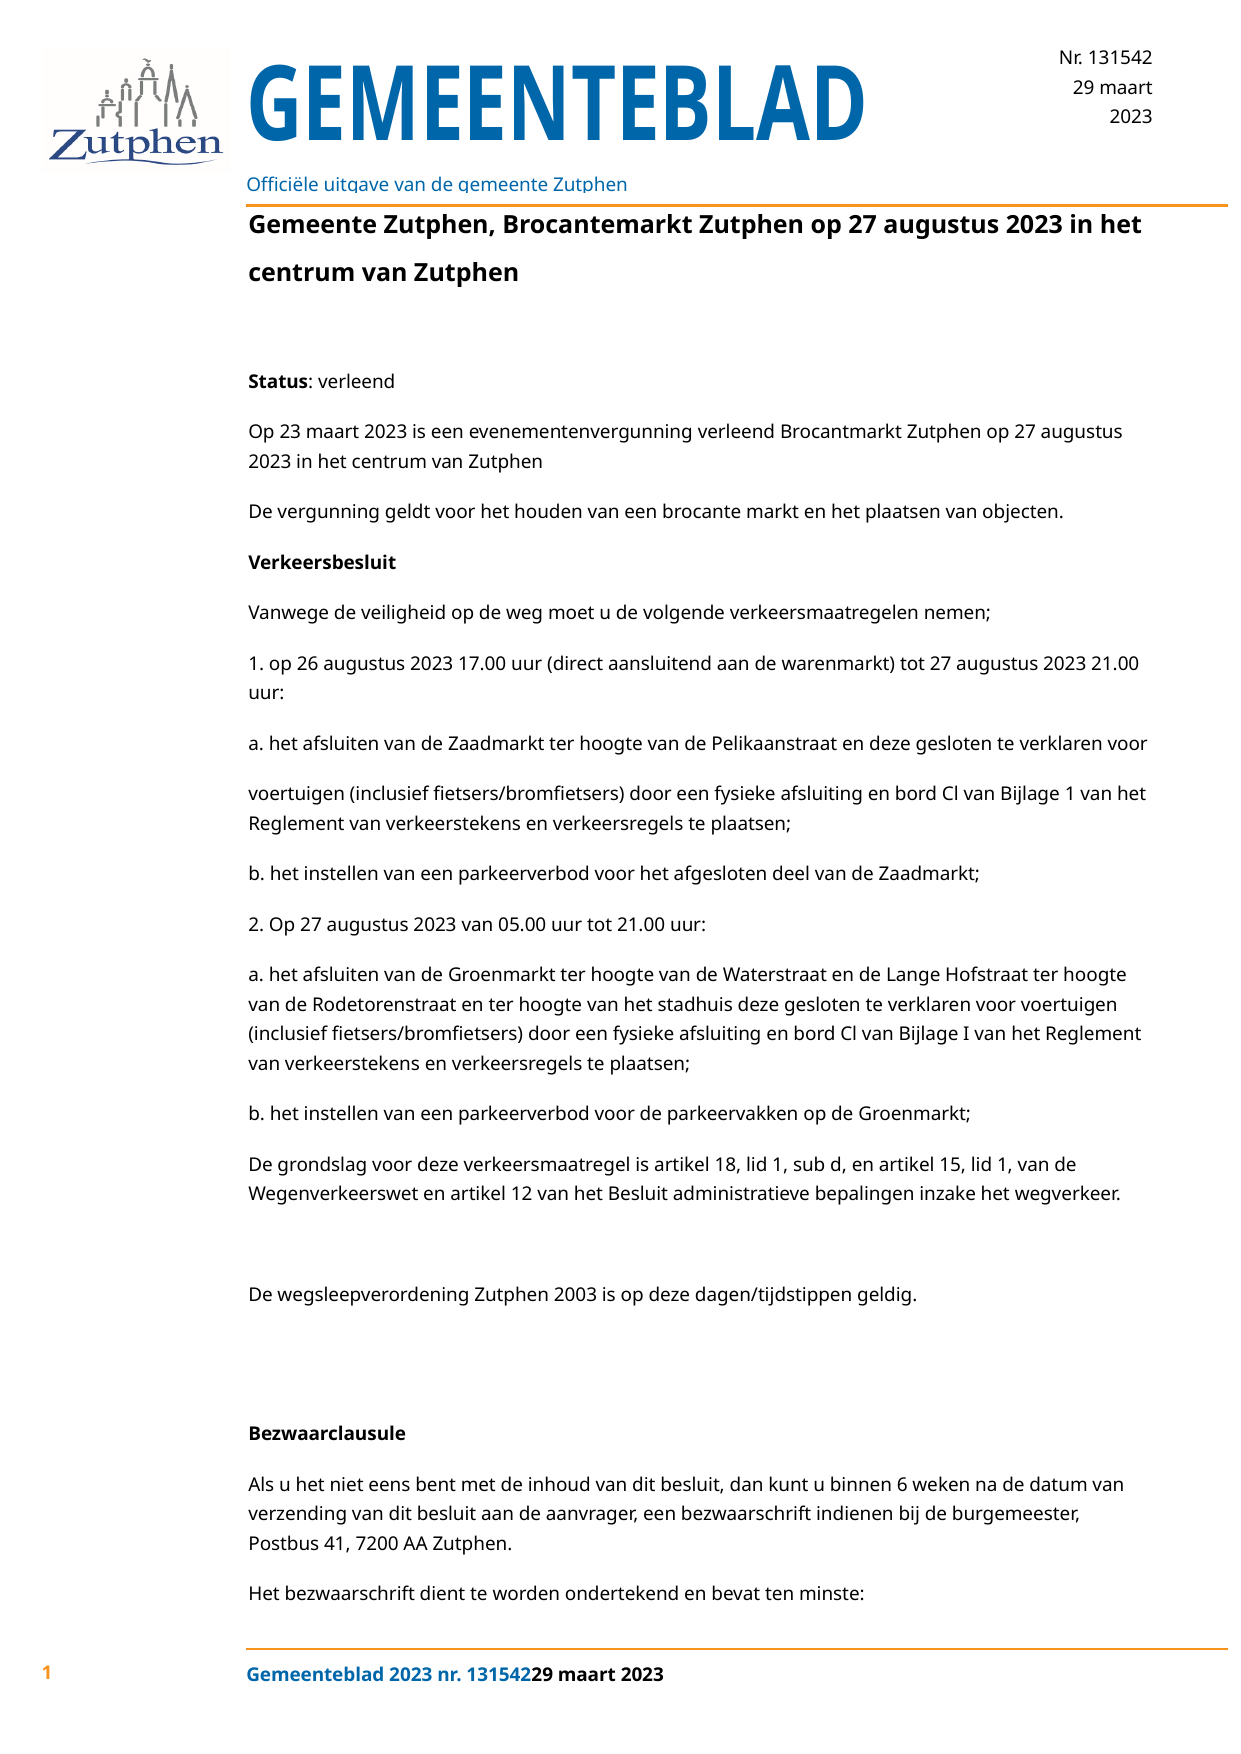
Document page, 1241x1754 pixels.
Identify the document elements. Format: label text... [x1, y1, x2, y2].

picture [41, 47, 231, 172]
text Gemeente Zutphen, Brocantemarkt Zutphen op 27 augustus 2023 in het centrum van Zutphen [248, 207, 1152, 288]
text Bezwaarclausule [248, 1420, 1152, 1446]
text Op 23 maart 2023 is een evenementenvergunning verleend Brocantmarkt Zutphen op 27 augustus 2023 in het centrum van Zutphen [248, 419, 1152, 474]
text Verkeersbesluit [248, 549, 1152, 575]
text voertuigen (inclusief fietsers/bromfietsers) door een fysieke afsluiting en bord Cl van Bijlage 1 van het Reglement van verkeerstekens en verkeersregels te plaatsen; [248, 780, 1152, 836]
text 2. Op 27 augustus 2023 van 05.00 uur tot 21.00 uur: [248, 911, 1152, 937]
text Als u het niet eens bent met de inhoud van dit besluit, dan kunt u binnen 6 weken na de datum van verzending van dit besluit aan de aanvrager, een bezwaarschrift indienen bij de burgemeester, Postbus 41, 7200 AA Zutphen. [248, 1471, 1152, 1556]
text De grondslag voor deze verkeersmaatregel is artikel 18, lid 1, sub d, en artikel 15, lid 1, van de Wegenverkeerswet en artikel 12 van het Besluit administratieve bepalingen inzake het wegverkeer. [248, 1151, 1152, 1206]
text Vanwege de veiligheid op de weg moet u de volgende verkeersmaatregelen nemen; [248, 599, 1152, 625]
text a. het afsluiten van de Zaadmarkt ter hoogte van de Pelikaanstraat en deze gesloten te verklaren voor [248, 730, 1152, 756]
text Het bezwaarschrift dient te worden ondertekend en bevat ten minste: [248, 1580, 1152, 1606]
text b. het instellen van een parkeerverbod voor het afgesloten deel van de Zaadmarkt; [248, 860, 1152, 886]
text Status: verleend [248, 368, 1152, 394]
text De vergunning geldt voor het houden van een brocante markt en het plaatsen van objecten. [248, 499, 1152, 524]
text a. het afsluiten van de Groenmarkt ter hoogte van de Waterstraat en de Lange Hofstraat ter hoogte van de Rodetorenstraat en ter hoogte van het stadhuis deze gesloten te verklaren voor voertuigen (inclusief fietsers/bromfietsers) door een fysieke afsluiting en bord Cl van Bijlage I van het Reglement van verkeerstekens en verkeersregels te plaatsen; [248, 961, 1152, 1076]
text 1. op 26 augustus 2023 17.00 uur (direct aansluitend aan de warenmarkt) tot 27 augustus 2023 21.00 uur: [248, 650, 1152, 705]
text De wegsleepverordening Zutphen 2003 is op deze dagen/tijdstippen geldig. [248, 1281, 1152, 1307]
text b. het instellen van een parkeerverbod voor de parkeervakken op de Groenmarkt; [248, 1100, 1152, 1126]
